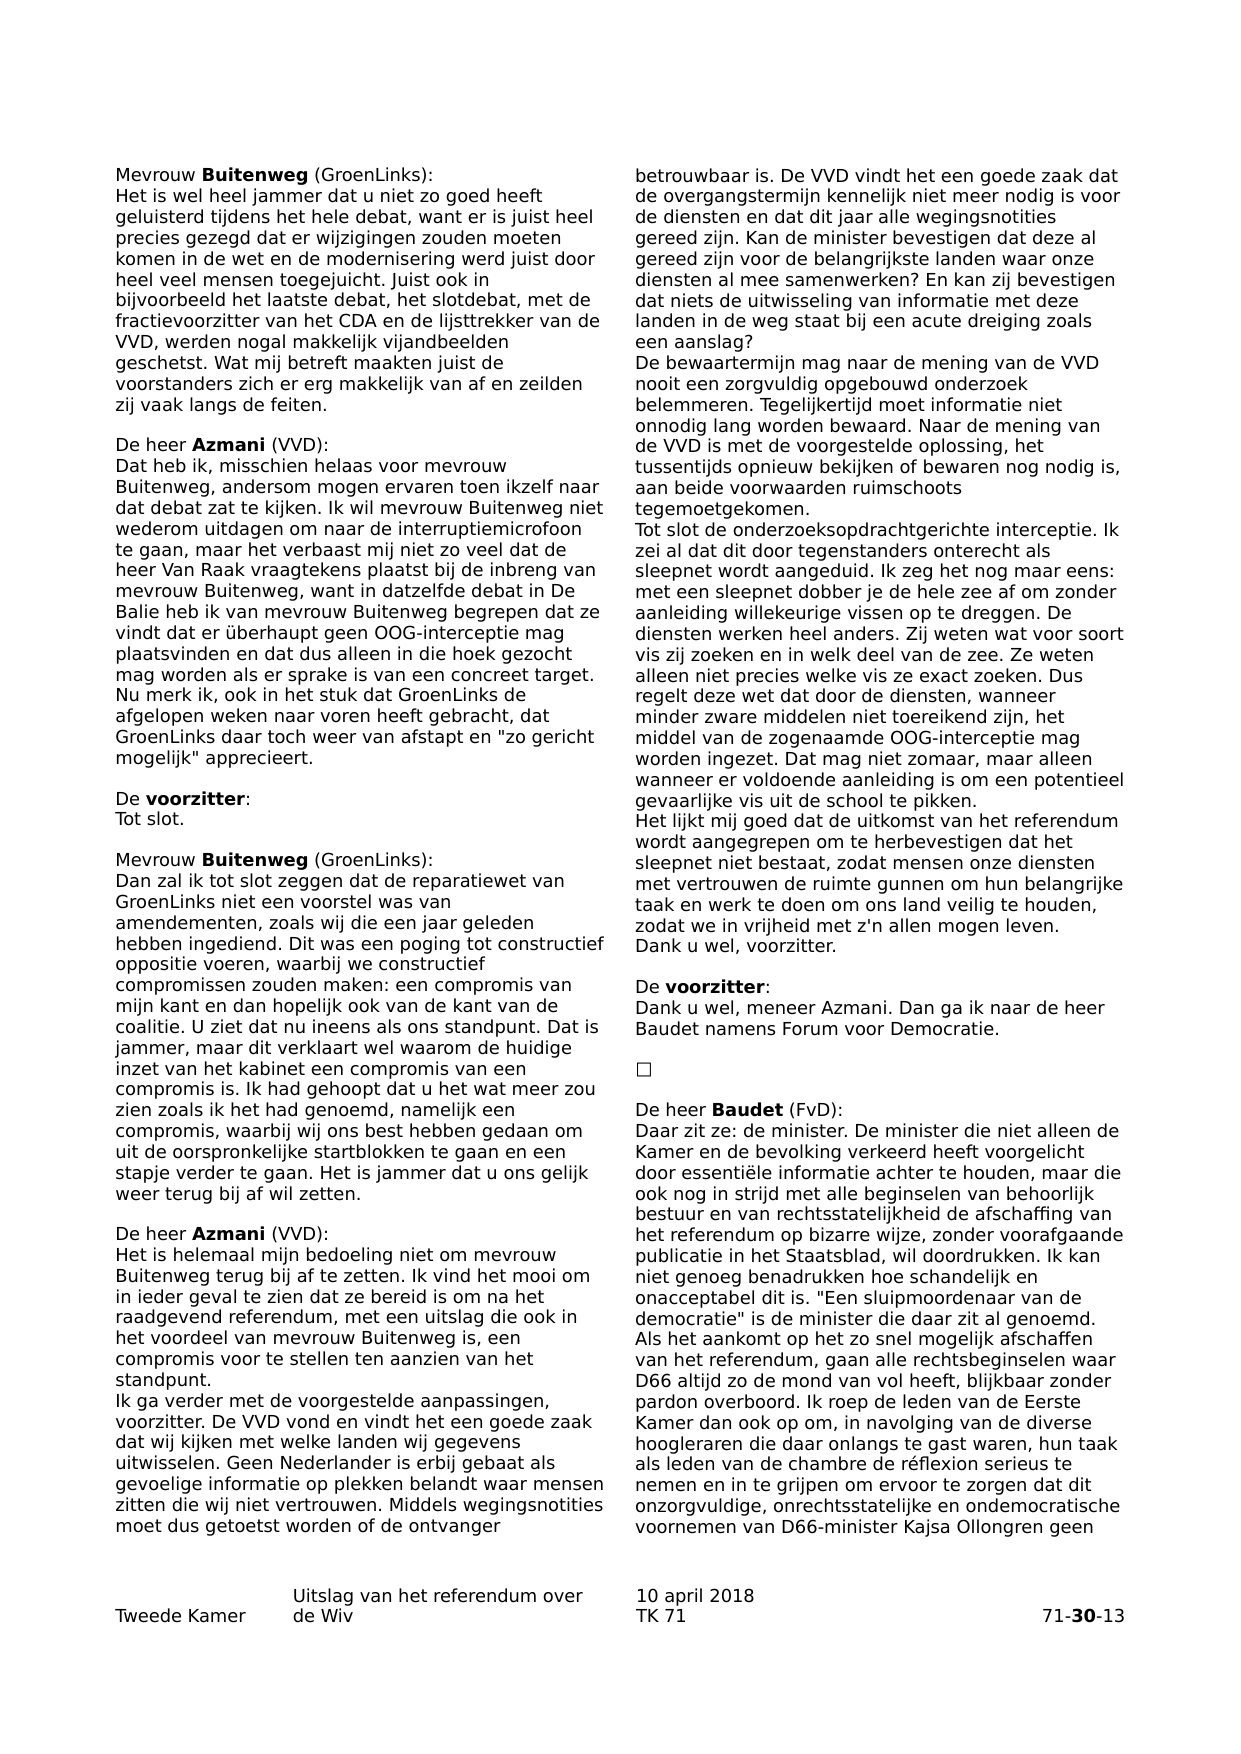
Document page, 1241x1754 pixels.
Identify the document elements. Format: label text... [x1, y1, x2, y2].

text betrouwbaar is. De VVD vindt het een goede zaak dat de overgangstermijn kennelijk niet meer nodig is voor de diensten en dat dit jaar alle wegingsnotities gereed zijn. Kan de minister bevestigen dat deze al gereed zijn voor de belangrijkste landen waar onze diensten al mee samenwerken? En kan zij bevestigen dat niets de uitwisseling van informatie met deze landen in de weg staat bij een acute dreiging zoals een aanslag? [635, 165, 1125, 353]
text Dank u wel, meneer Azmani. Dan ga ik naar de heer Baudet namens Forum voor Democratie. [635, 998, 1125, 1039]
text Tot slot de onderzoeksopdrachtgerichte interceptie. Ik zei al dat dit door tegenstanders onterecht als sleepnet wordt aangeduid. Ik zeg het nog maar eens: met een sleepnet dobber je de hele zee af om zonder aanleiding willekeurige vissen op te dreggen. De diensten werken heel anders. Zij weten wat voor soort vis zij zoeken en in welk deel van de zee. Ze weten alleen niet precies welke vis ze exact zoeken. Dus regelt deze wet dat door de diensten, wanneer minder zware middelen niet toereikend zijn, het middel van de zogenaamde OOG-interceptie mag worden ingezet. Dat mag niet zomaar, maar alleen wanneer er voldoende aanleiding is om een potentieel gevaarlijke vis uit de school te pikken. [635, 519, 1125, 811]
text De heer Azmani (VVD): [115, 435, 605, 456]
text Mevrouw Buitenweg (GroenLinks): [115, 850, 605, 871]
text De heer Baudet (FvD): [635, 1100, 1125, 1121]
text Het is wel heel jammer dat u niet zo goed heeft geluisterd tijdens het hele debat, want er is juist heel precies gezegd dat er wijzigingen zouden moeten komen in de wet en de modernisering werd juist door heel veel mensen toegejuicht. Juist ook in bijvoorbeeld het laatste debat, het slotdebat, met de fractievoorzitter van het CDA en de lijsttrekker van de VVD, werden nogal makkelijk vijandbeelden geschetst. Wat mij betreft maakten juist de voorstanders zich er erg makkelijk van af en zeilden zij vaak langs de feiten. [115, 186, 605, 415]
text Mevrouw Buitenweg (GroenLinks): [115, 165, 605, 186]
text Dat heb ik, misschien helaas voor mevrouw Buitenweg, andersom mogen ervaren toen ikzelf naar dat debat zat te kijken. Ik wil mevrouw Buitenweg niet wederom uitdagen om naar de interruptiemicrofoon te gaan, maar het verbaast mij niet zo veel dat de heer Van Raak vraagtekens plaatst bij de inbreng van mevrouw Buitenweg, want in datzelfde debat in De Balie heb ik van mevrouw Buitenweg begrepen dat ze vindt dat er überhaupt geen OOG-interceptie mag plaatsvinden en dat dus alleen in die hoek gezocht mag worden als er sprake is van een concreet target. Nu merk ik, ook in het stuk dat GroenLinks de afgelopen weken naar voren heeft gebracht, dat GroenLinks daar toch weer van afstapt en "zo gericht mogelijk" apprecieert. [115, 456, 605, 768]
text De voorzitter: [635, 977, 1125, 998]
text Ik ga verder met de voorgestelde aanpassingen, voorzitter. De VVD vond en vindt het een goede zaak dat wij kijken met welke landen wij gegevens uitwisselen. Geen Nederlander is erbij gebaat als gevoelige informatie op plekken belandt waar mensen zitten die wij niet vertrouwen. Middels wegingsnotities moet dus getoetst worden of de ontvanger [115, 1391, 605, 1536]
text Dan zal ik tot slot zeggen dat de reparatiewet van GroenLinks niet een voorstel was van amendementen, zoals wij die een jaar geleden hebben ingediend. Dit was een poging tot constructief oppositie voeren, waarbij we constructief compromissen zouden maken: een compromis van mijn kant en dan hopelijk ook van de kant van de coalitie. U ziet dat nu ineens als ons standpunt. Dat is jammer, maar dit verklaart wel waarom de huidige inzet van het kabinet een compromis van een compromis is. Ik had gehoopt dat u het wat meer zou zien zoals ik het had genoemd, namelijk een compromis, waarbij wij ons best hebben gedaan om uit de oorspronkelijke startblokken te gaan en een stapje verder te gaan. Het is jammer dat u ons gelijk weer terug bij af wil zetten. [115, 871, 605, 1204]
text ⬜ [635, 1059, 1125, 1080]
text Het is helemaal mijn bedoeling niet om mevrouw Buitenweg terug bij af te zetten. Ik vind het mooi om in ieder geval te zien dat ze bereid is om na het raadgevend referendum, met een uitslag die ook in het voordeel van mevrouw Buitenweg is, een compromis voor te stellen ten aanzien van het standpunt. [115, 1245, 605, 1391]
text De voorzitter: [115, 788, 605, 809]
text Tot slot. [115, 809, 605, 830]
text Het lijkt mij goed dat de uitkomst van het referendum wordt aangegrepen om te herbevestigen dat het sleepnet niet bestaat, zodat mensen onze diensten met vertrouwen de ruimte gunnen om hun belangrijke taak en werk te doen om ons land veilig te houden, zodat we in vrijheid met z'n allen mogen leven. [635, 811, 1125, 936]
text De heer Azmani (VVD): [115, 1224, 605, 1245]
text Dank u wel, voorzitter. [635, 936, 1125, 957]
text Daar zit ze: de minister. De minister die niet alleen de Kamer en de bevolking verkeerd heeft voorgelicht door essentiële informatie achter te houden, maar die ook nog in strijd met alle beginselen van behoorlijk bestuur en van rechtsstatelijkheid de afschaffing van het referendum op bizarre wijze, zonder voorafgaande publicatie in het Staatsblad, wil doordrukken. Ik kan niet genoeg benadrukken hoe schandelijk en onacceptabel dit is. "Een sluipmoordenaar van de democratie" is de minister die daar zit al genoemd. Als het aankomt op het zo snel mogelijk afschaffen van het referendum, gaan alle rechtsbeginselen waar D66 altijd zo de mond van vol heeft, blijkbaar zonder pardon overboord. Ik roep de leden van de Eerste Kamer dan ook op om, in navolging van de diverse hoogleraren die daar onlangs te gast waren, hun taak als leden van de chambre de réflexion serieus te nemen en in te grijpen om ervoor te zorgen dat dit onzorgvuldige, onrechtsstatelijke en ondemocratische voornemen van D66-minister Kajsa Ollongren geen [635, 1121, 1125, 1537]
text De bewaartermijn mag naar de mening van de VVD nooit een zorgvuldig opgebouwd onderzoek belemmeren. Tegelijkertijd moet informatie niet onnodig lang worden bewaard. Naar de mening van de VVD is met de voorgestelde oplossing, het tussentijds opnieuw bekijken of bewaren nog nodig is, aan beide voorwaarden ruimschoots tegemoetgekomen. [635, 353, 1125, 519]
